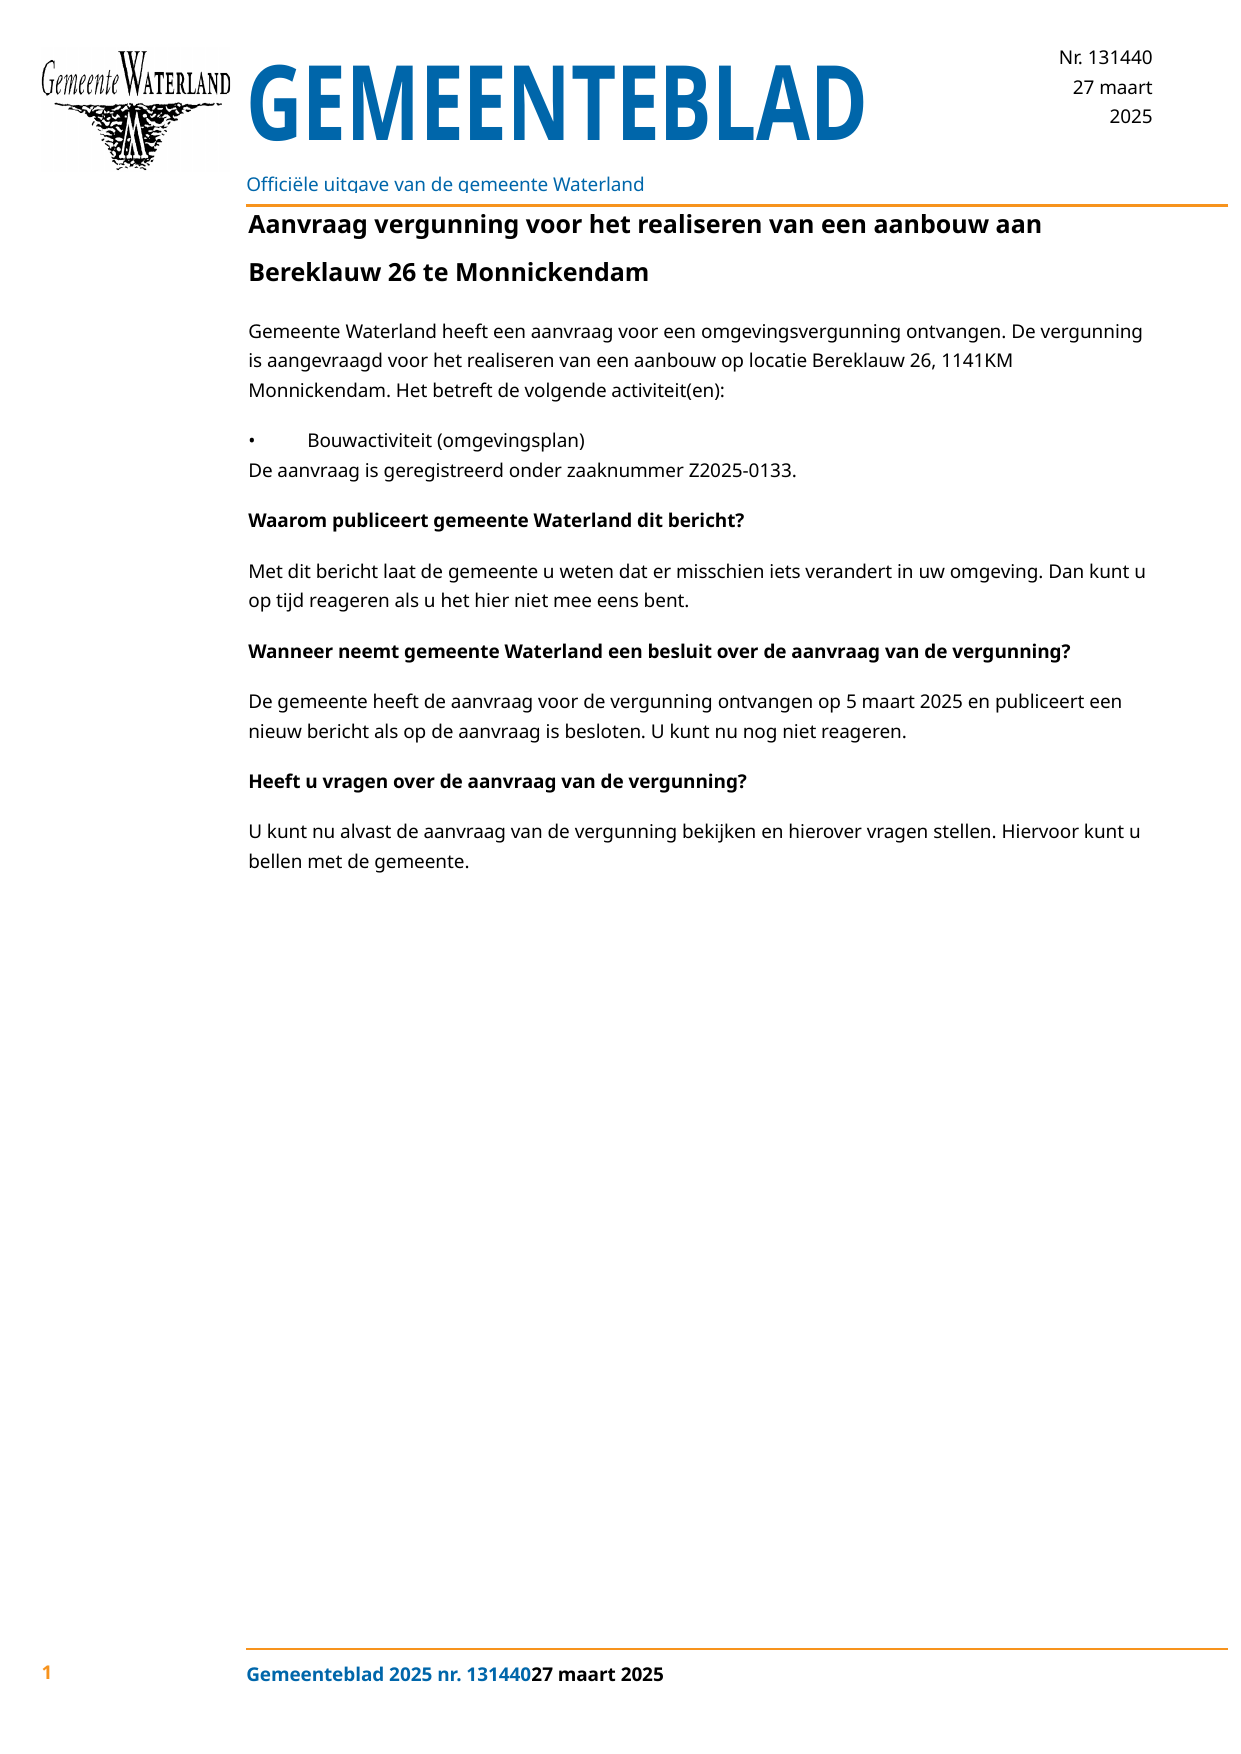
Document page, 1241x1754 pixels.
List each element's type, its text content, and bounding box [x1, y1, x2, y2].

text De aanvraag is geregistreerd onder zaaknummer Z2025-0133. [248, 457, 1152, 483]
list Bouwactiviteit (omgevingsplan) [248, 427, 1152, 453]
text De gemeente heeft de aanvraag voor de vergunning ontvangen op 5 maart 2025 en publiceert een nieuw bericht als op de aanvraag is besloten. U kunt nu nog niet reageren. [248, 688, 1152, 744]
text Wanneer neemt gemeente Waterland een besluit over de aanvraag van de vergunning? [248, 638, 1152, 664]
text Gemeente Waterland heeft een aanvraag voor een omgevingsvergunning ontvangen. De vergunning is aangevraagd voor het realiseren van een aanbouw op locatie Bereklauw 26, 1141KM Monnickendam. Het betreft de volgende activiteit(en): [248, 318, 1152, 403]
text Met dit bericht laat de gemeente u weten dat er misschien iets verandert in uw omgeving. Dan kunt u op tijd reageren als u het hier niet mee eens bent. [248, 558, 1152, 613]
text Aanvraag vergunning voor het realiseren van een aanbouw aan Bereklauw 26 te Monnickendam [248, 207, 1152, 288]
text Waarom publiceert gemeente Waterland dit bericht? [248, 507, 1152, 533]
text Heeft u vragen over de aanvraag van de vergunning? [248, 768, 1152, 794]
picture [41, 47, 231, 172]
text U kunt nu alvast de aanvraag van de vergunning bekijken en hierover vragen stellen. Hiervoor kunt u bellen met de gemeente. [248, 819, 1152, 874]
